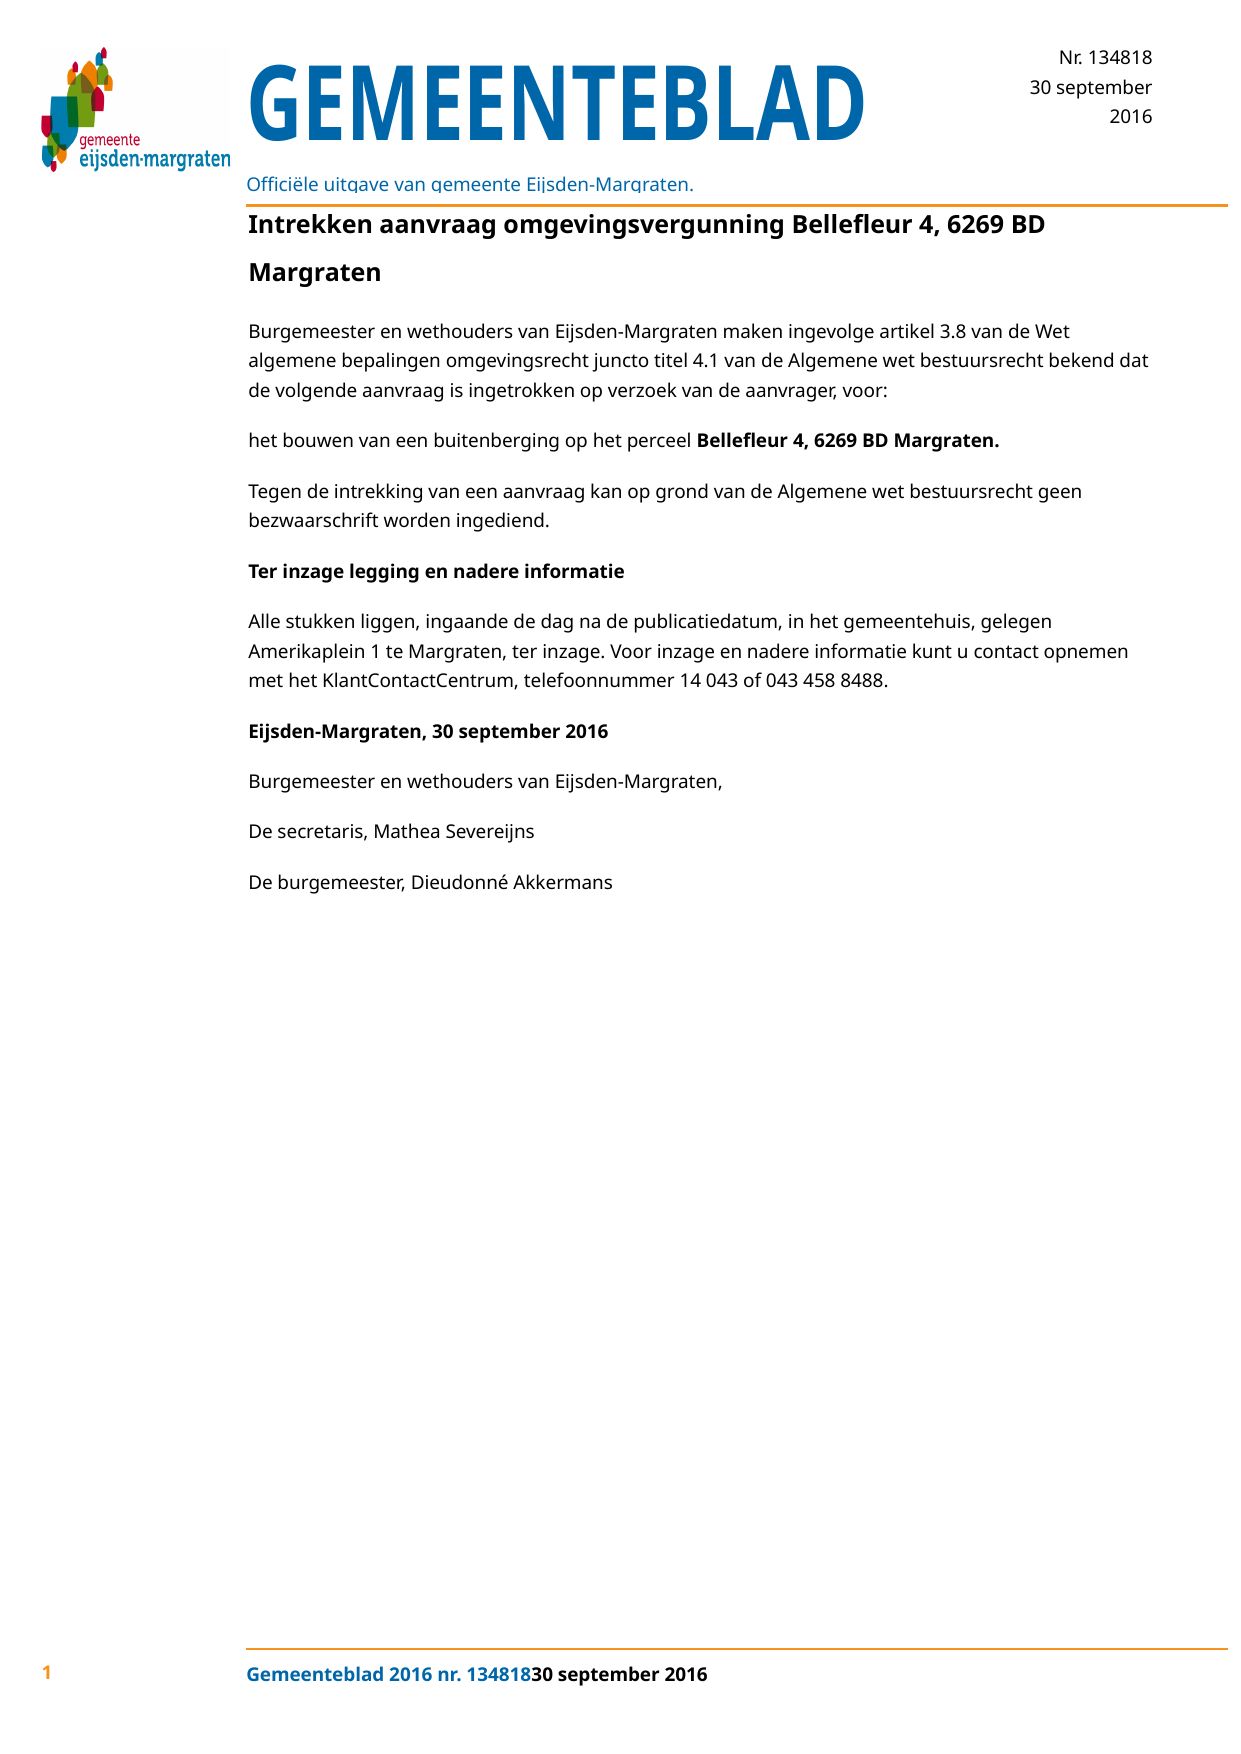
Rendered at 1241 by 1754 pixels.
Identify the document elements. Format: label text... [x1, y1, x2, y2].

text Eijsden-Margraten, 30 september 2016 [248, 718, 1152, 744]
text Intrekken aanvraag omgevingsvergunning Bellefleur 4, 6269 BD Margraten [248, 207, 1152, 288]
text Burgemeester en wethouders van Eijsden-Margraten, [248, 768, 1152, 794]
text Burgemeester en wethouders van Eijsden-Margraten maken ingevolge artikel 3.8 van de Wet algemene bepalingen omgevingsrecht juncto titel 4.1 van de Algemene wet bestuursrecht bekend dat de volgende aanvraag is ingetrokken op verzoek van de aanvrager, voor: [248, 318, 1152, 403]
text het bouwen van een buitenberging op het perceel Bellefleur 4, 6269 BD Margraten. [248, 427, 1152, 453]
picture [41, 47, 231, 172]
text De burgemeester, Dieudonné Akkermans [248, 869, 1152, 895]
text Alle stukken liggen, ingaande de dag na de publicatiedatum, in het gemeentehuis, gelegen Amerikaplein 1 te Margraten, ter inzage. Voor inzage en nadere informatie kunt u contact opnemen met het KlantContactCentrum, telefoonnummer 14 043 of 043 458 8488. [248, 608, 1152, 693]
text De secretaris, Mathea Severeijns [248, 819, 1152, 844]
text Ter inzage legging en nadere informatie [248, 558, 1152, 584]
text Tegen de intrekking van een aanvraag kan op grond van de Algemene wet bestuursrecht geen bezwaarschrift worden ingediend. [248, 478, 1152, 533]
